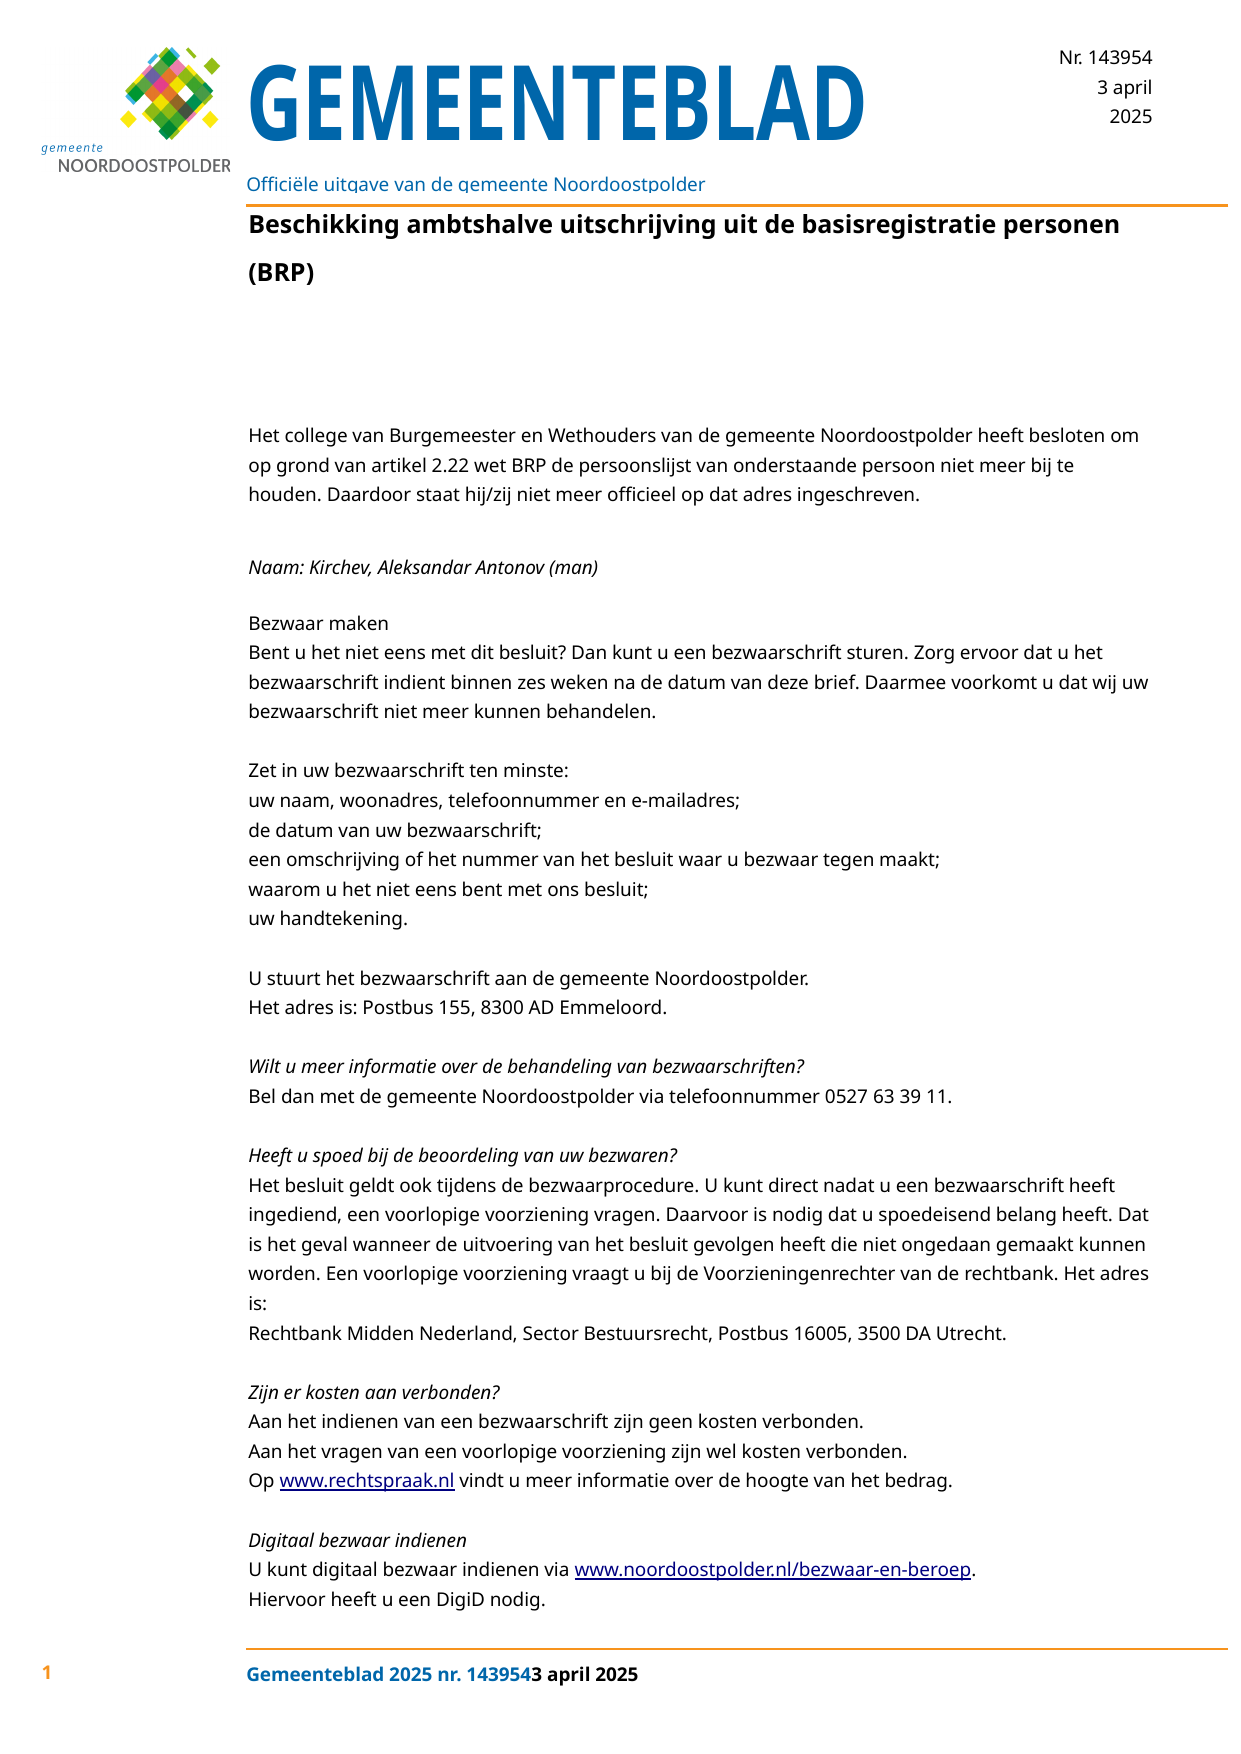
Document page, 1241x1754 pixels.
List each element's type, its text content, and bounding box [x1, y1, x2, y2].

text Wilt u meer informatie over de behandeling van bezwaarschriften? [248, 1053, 1152, 1079]
text Het adres is: Postbus 155, 8300 AD Emmeloord. [248, 994, 1152, 1020]
text uw naam, woonadres, telefoonnummer en e-mailadres; [248, 787, 1152, 813]
text Zet in uw bezwaarschrift ten minste: [248, 758, 1152, 783]
text Hiervoor heeft u een DigiD nodig. [248, 1586, 1152, 1612]
text Het besluit geldt ook tijdens de bezwaarprocedure. U kunt direct nadat u een bezwaarschrift heeft ingediend, een voorlopige voorziening vragen. Daarvoor is nodig dat u spoedeisend belang heeft. Dat is het geval wanneer de uitvoering van het besluit gevolgen heeft die niet ongedaan gemaakt kunnen worden. Een voorlopige voorziening vraagt u bij de Voorzieningenrechter van de rechtbank. Het adres is: [248, 1172, 1152, 1316]
text Aan het indienen van een bezwaarschrift zijn geen kosten verbonden. [248, 1408, 1152, 1434]
text U stuurt het bezwaarschrift aan de gemeente Noordoostpolder. [248, 965, 1152, 990]
text Aan het vragen van een voorlopige voorziening zijn wel kosten verbonden. [248, 1438, 1152, 1464]
text een omschrijving of het nummer van het besluit waar u bezwaar tegen maakt; [248, 846, 1152, 872]
text Bezwaar maken [248, 610, 1152, 635]
text Op www.rechtspraak.nl vindt u meer informatie over de hoogte van het bedrag. [248, 1468, 1152, 1493]
text Heeft u spoed bij de beoordeling van uw bezwaren? [248, 1142, 1152, 1168]
text Naam: Kirchev, Aleksandar Antonov (man) [248, 554, 1152, 580]
text waarom u het niet eens bent met ons besluit; [248, 876, 1152, 902]
text uw handtekening. [248, 906, 1152, 931]
text Digitaal bezwaar indienen [248, 1527, 1152, 1552]
text Bent u het niet eens met dit besluit? Dan kunt u een bezwaarschrift sturen. Zorg ervoor dat u het bezwaarschrift indient binnen zes weken na de datum van deze brief. Daarmee voorkomt u dat wij uw bezwaarschrift niet meer kunnen behandelen. [248, 639, 1152, 724]
text Het college van Burgemeester en Wethouders van de gemeente Noordoostpolder heeft besloten om op grond van artikel 2.22 wet BRP de persoonslijst van onderstaande persoon niet meer bij te houden. Daardoor staat hij/zij niet meer officieel op dat adres ingeschreven. [248, 422, 1152, 507]
text Rechtbank Midden Nederland, Sector Bestuursrecht, Postbus 16005, 3500 DA Utrecht. [248, 1320, 1152, 1345]
text de datum van uw bezwaarschrift; [248, 817, 1152, 842]
text Beschikking ambtshalve uitschrijving uit de basisregistratie personen (BRP) [248, 207, 1152, 288]
picture [41, 47, 231, 172]
text Zijn er kosten aan verbonden? [248, 1379, 1152, 1404]
text U kunt digitaal bezwaar indienen via www.noordoostpolder.nl/bezwaar-en-beroep. [248, 1556, 1152, 1582]
text Bel dan met de gemeente Noordoostpolder via telefoonnummer 0527 63 39 11. [248, 1083, 1152, 1109]
